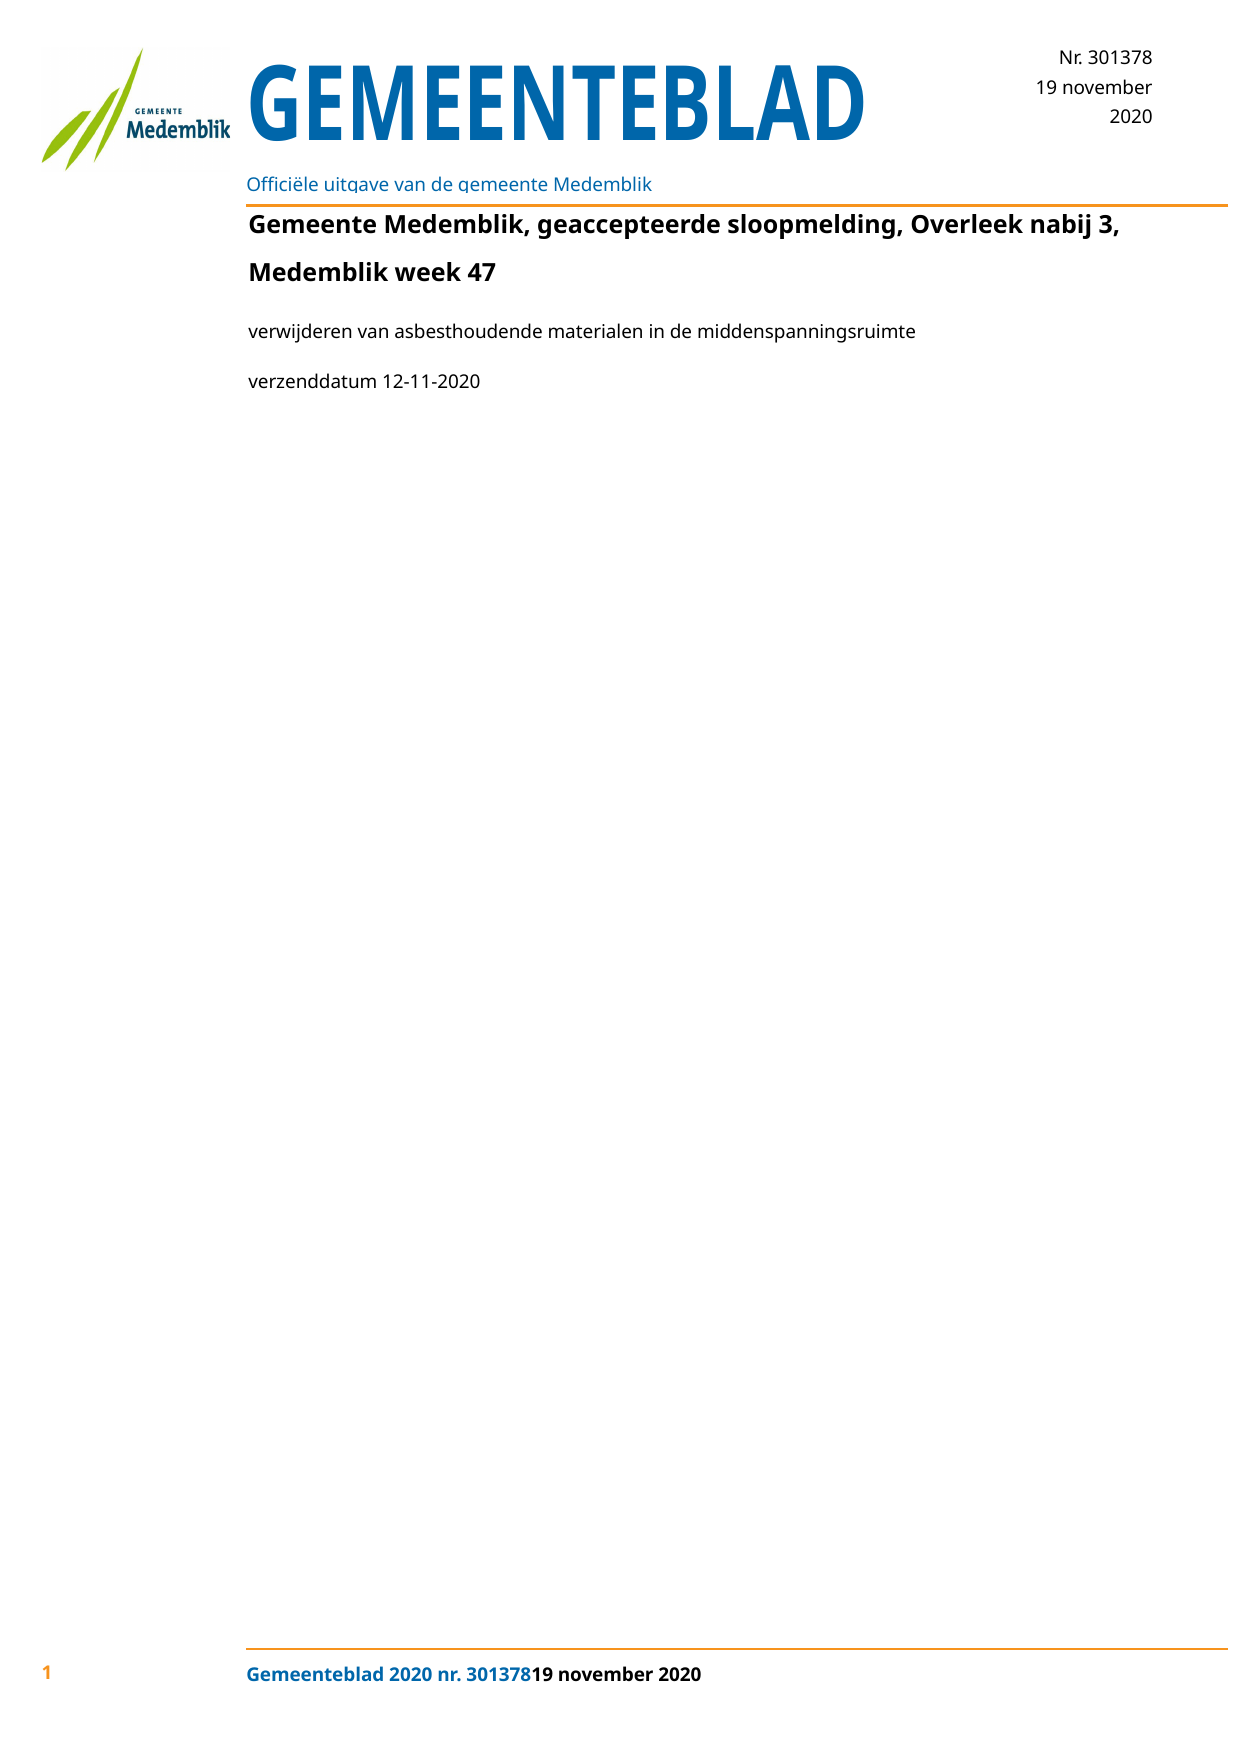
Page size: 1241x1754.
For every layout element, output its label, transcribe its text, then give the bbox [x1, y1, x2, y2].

picture [41, 47, 231, 172]
text verwijderen van asbesthoudende materialen in de middenspanningsruimte [248, 318, 1152, 344]
text Gemeente Medemblik, geaccepteerde sloopmelding, Overleek nabij 3, Medemblik week 47 [248, 207, 1152, 288]
text verzenddatum 12-11-2020 [248, 368, 1152, 394]
